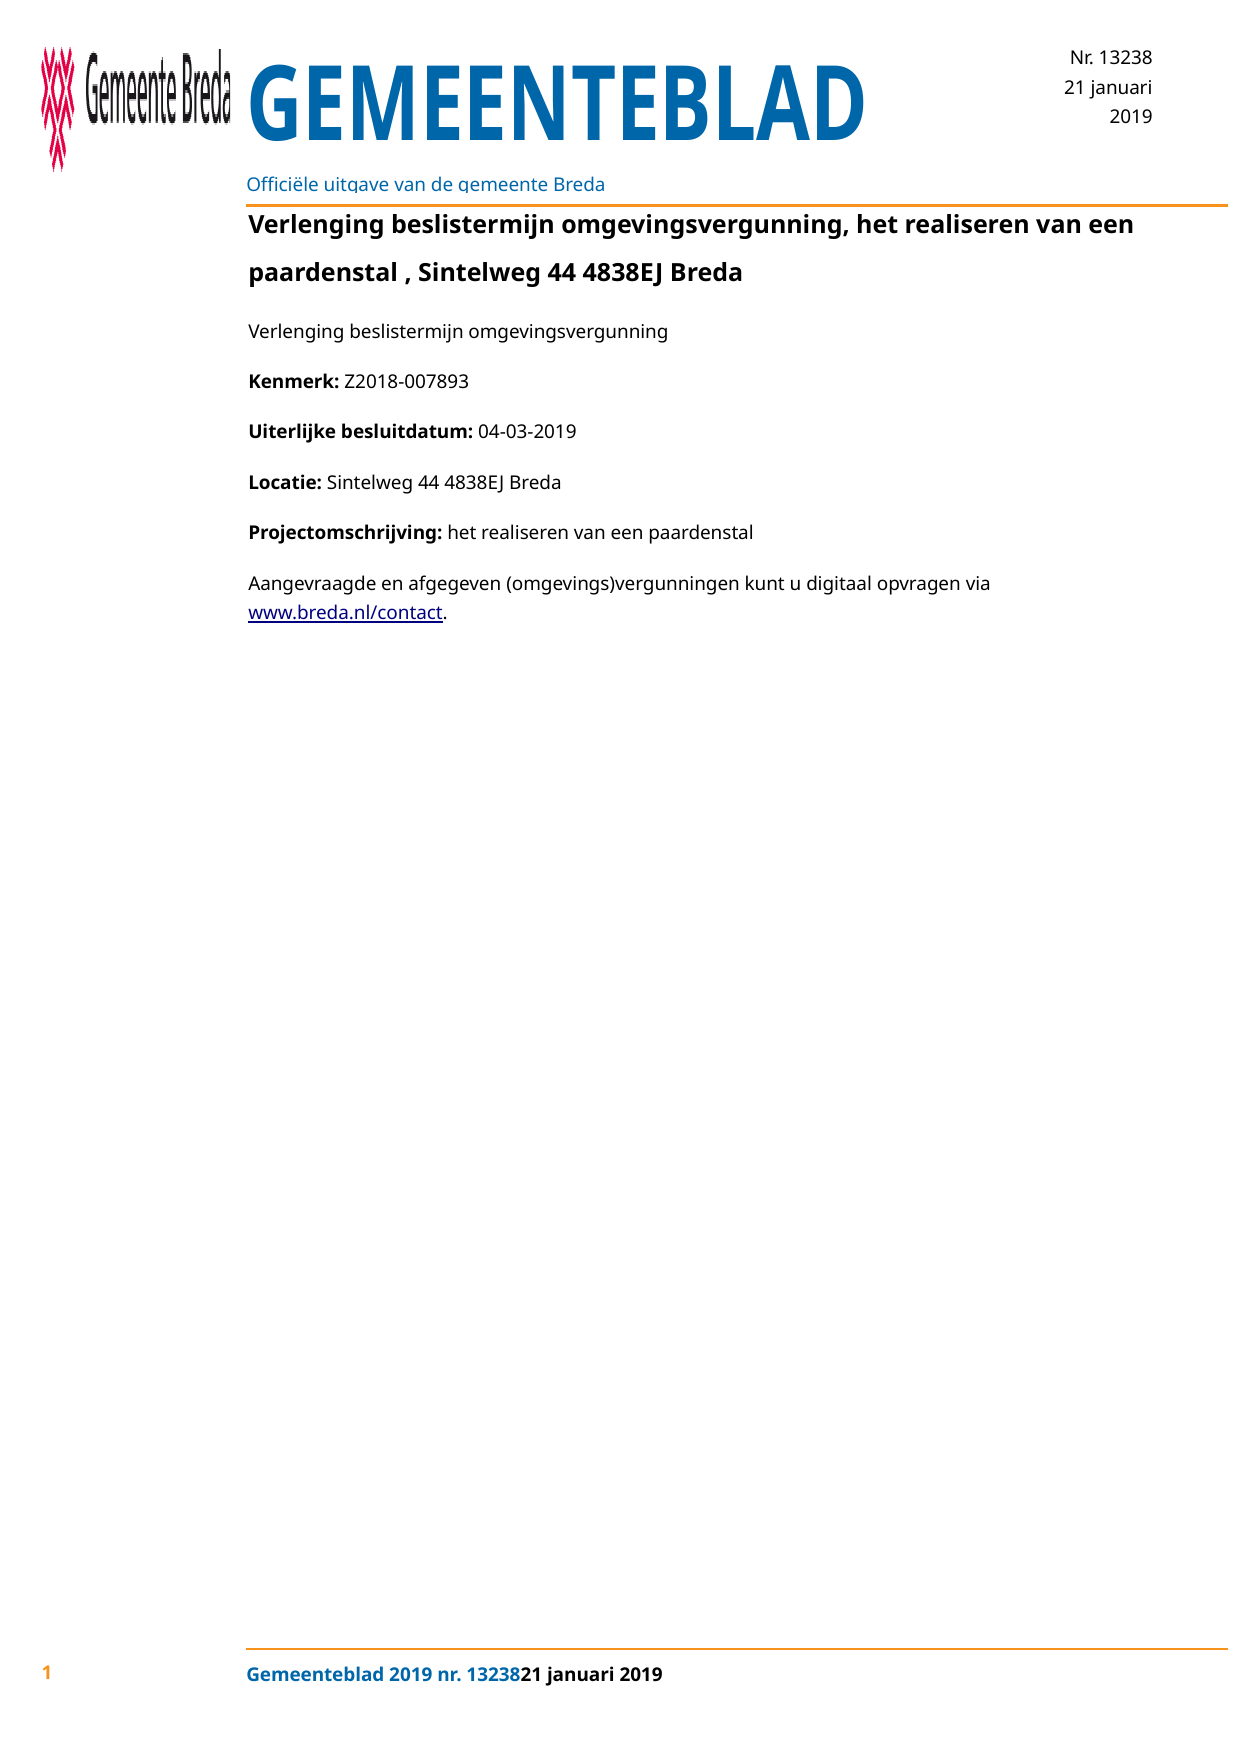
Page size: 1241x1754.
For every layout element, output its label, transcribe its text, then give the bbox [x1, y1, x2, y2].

text Verlenging beslistermijn omgevingsvergunning, het realiseren van een paardenstal , Sintelweg 44 4838EJ Breda [248, 207, 1152, 288]
text Verlenging beslistermijn omgevingsvergunning [248, 318, 1152, 344]
text Locatie: Sintelweg 44 4838EJ Breda [248, 469, 1152, 495]
text Projectomschrijving: het realiseren van een paardenstal [248, 519, 1152, 545]
text Uiterlijke besluitdatum: 04-03-2019 [248, 419, 1152, 444]
picture [41, 47, 231, 172]
text Aangevraagde en afgegeven (omgevings)vergunningen kunt u digitaal opvragen via www.breda.nl/contact. [248, 570, 1152, 625]
text Kenmerk: Z2018-007893 [248, 368, 1152, 394]
